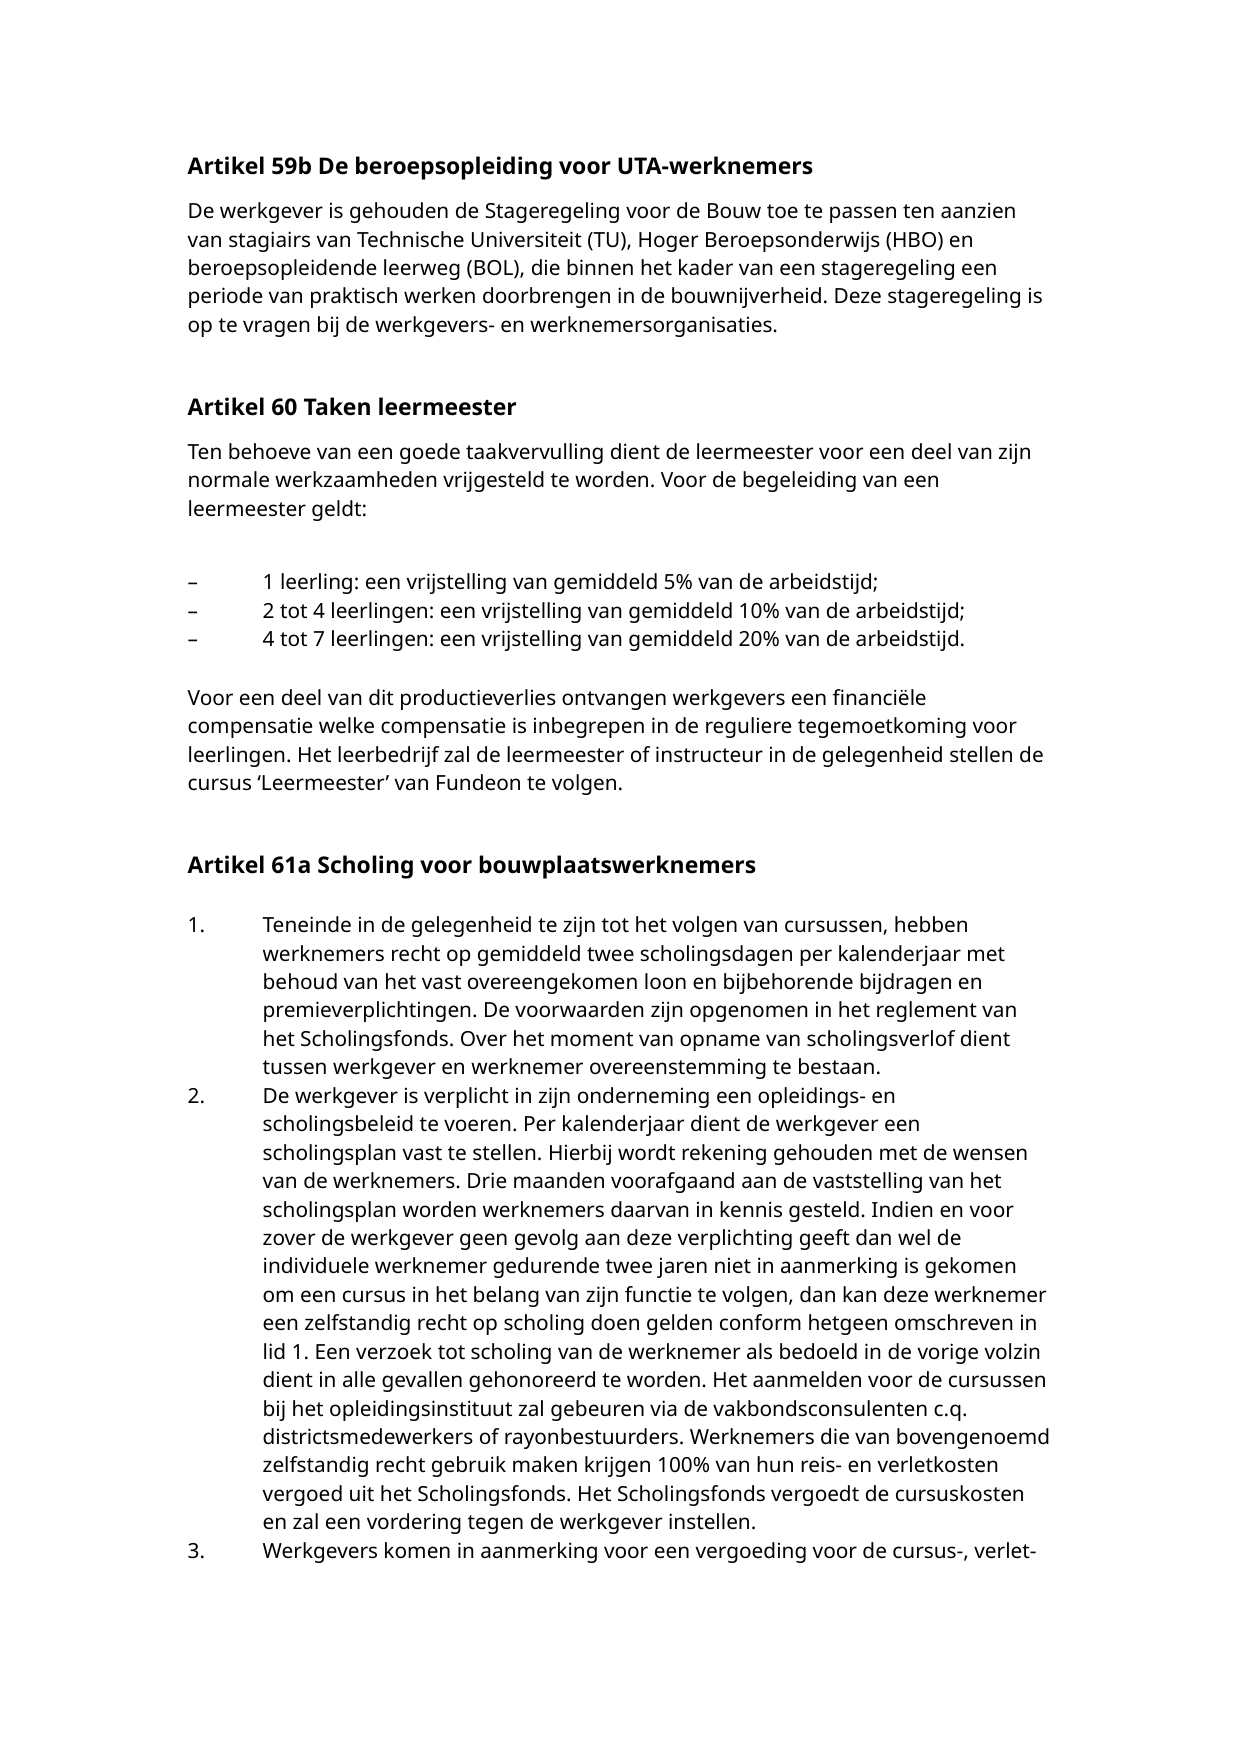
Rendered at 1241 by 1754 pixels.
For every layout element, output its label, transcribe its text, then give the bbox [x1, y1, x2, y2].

text De werkgever is gehouden de Stageregeling voor de Bouw toe te passen ten aanzien van stagiairs van Technische Universiteit (TU), Hoger Beroepsonderwijs (HBO) en beroepsopleidende leerweg (BOL), die binnen het kader van een stageregeling een periode van praktisch werken doorbrengen in de bouwnijverheid. Deze stageregeling is op te vragen bij de werkgevers- en werknemersorganisaties. [187, 196, 1053, 338]
subtitle Artikel 59b De beroepsopleiding voor UTA-werknemers [187, 150, 1053, 181]
text Ten behoeve van een goede taakvervulling dient de leermeester voor een deel van zijn normale werkzaamheden vrijgesteld te worden. Voor de begeleiding van een leermeester geldt: [187, 437, 1053, 522]
list De werkgever is verplicht in zijn onderneming een opleidings- en scholingsbeleid te voeren. Per kalenderjaar dient de werkgever een scholingsplan vast te stellen. Hierbij wordt rekening gehouden met de wensen van de werknemers. Drie maanden voorafgaand aan de vaststelling van het scholingsplan worden werknemers daarvan in kennis gesteld. Indien en voor zover de werkgever geen gevolg aan deze verplichting geeft dan wel de individuele werknemer gedurende twee jaren niet in aanmerking is gekomen om een cursus in het belang van zijn functie te volgen, dan kan deze werknemer een zelfstandig recht op scholing doen gelden conform hetgeen omschreven in lid 1. Een verzoek tot scholing van de werknemer als bedoeld in de vorige volzin dient in alle gevallen gehonoreerd te worden. Het aanmelden voor de cursussen bij het opleidingsinstituut zal gebeuren via de vakbondsconsulenten c.q. districtsmedewerkers of rayonbestuurders. Werknemers die van bovengenoemd zelfstandig recht gebruik maken krijgen 100% van hun reis- en verletkosten vergoed uit het Scholingsfonds. Het Scholingsfonds vergoedt de cursuskosten en zal een vordering tegen de werkgever instellen. [187, 1081, 1053, 1536]
list Werkgevers komen in aanmerking voor een vergoeding voor de cursus-, verlet- [187, 1536, 1053, 1564]
text Voor een deel van dit productieverlies ontvangen werkgevers een financiële compensatie welke compensatie is inbegrepen in de reguliere tegemoetkoming voor leerlingen. Het leerbedrijf zal de leermeester of instructeur in de gelegenheid stellen de cursus ‘Leermeester’ van Fundeon te volgen. [187, 683, 1053, 797]
list 1 leerling: een vrijstelling van gemiddeld 5% van de arbeidstijd; [187, 567, 1053, 596]
subtitle Artikel 60 Taken leermeester [187, 391, 1053, 422]
list Teneinde in de gelegenheid te zijn tot het volgen van cursussen, hebben werknemers recht op gemiddeld twee scholingsdagen per kalenderjaar met behoud van het vast overeengekomen loon en bijbehorende bijdragen en premieverplichtingen. De voorwaarden zijn opgenomen in het reglement van het Scholingsfonds. Over het moment van opname van scholingsverlof dient tussen werkgever en werknemer overeenstemming te bestaan. [187, 910, 1053, 1081]
subtitle Artikel 61a Scholing voor bouwplaatswerknemers [187, 849, 1053, 880]
list 2 tot 4 leerlingen: een vrijstelling van gemiddeld 10% van de arbeidstijd; [187, 596, 1053, 624]
list 4 tot 7 leerlingen: een vrijstelling van gemiddeld 20% van de arbeidstijd. [187, 624, 1053, 653]
